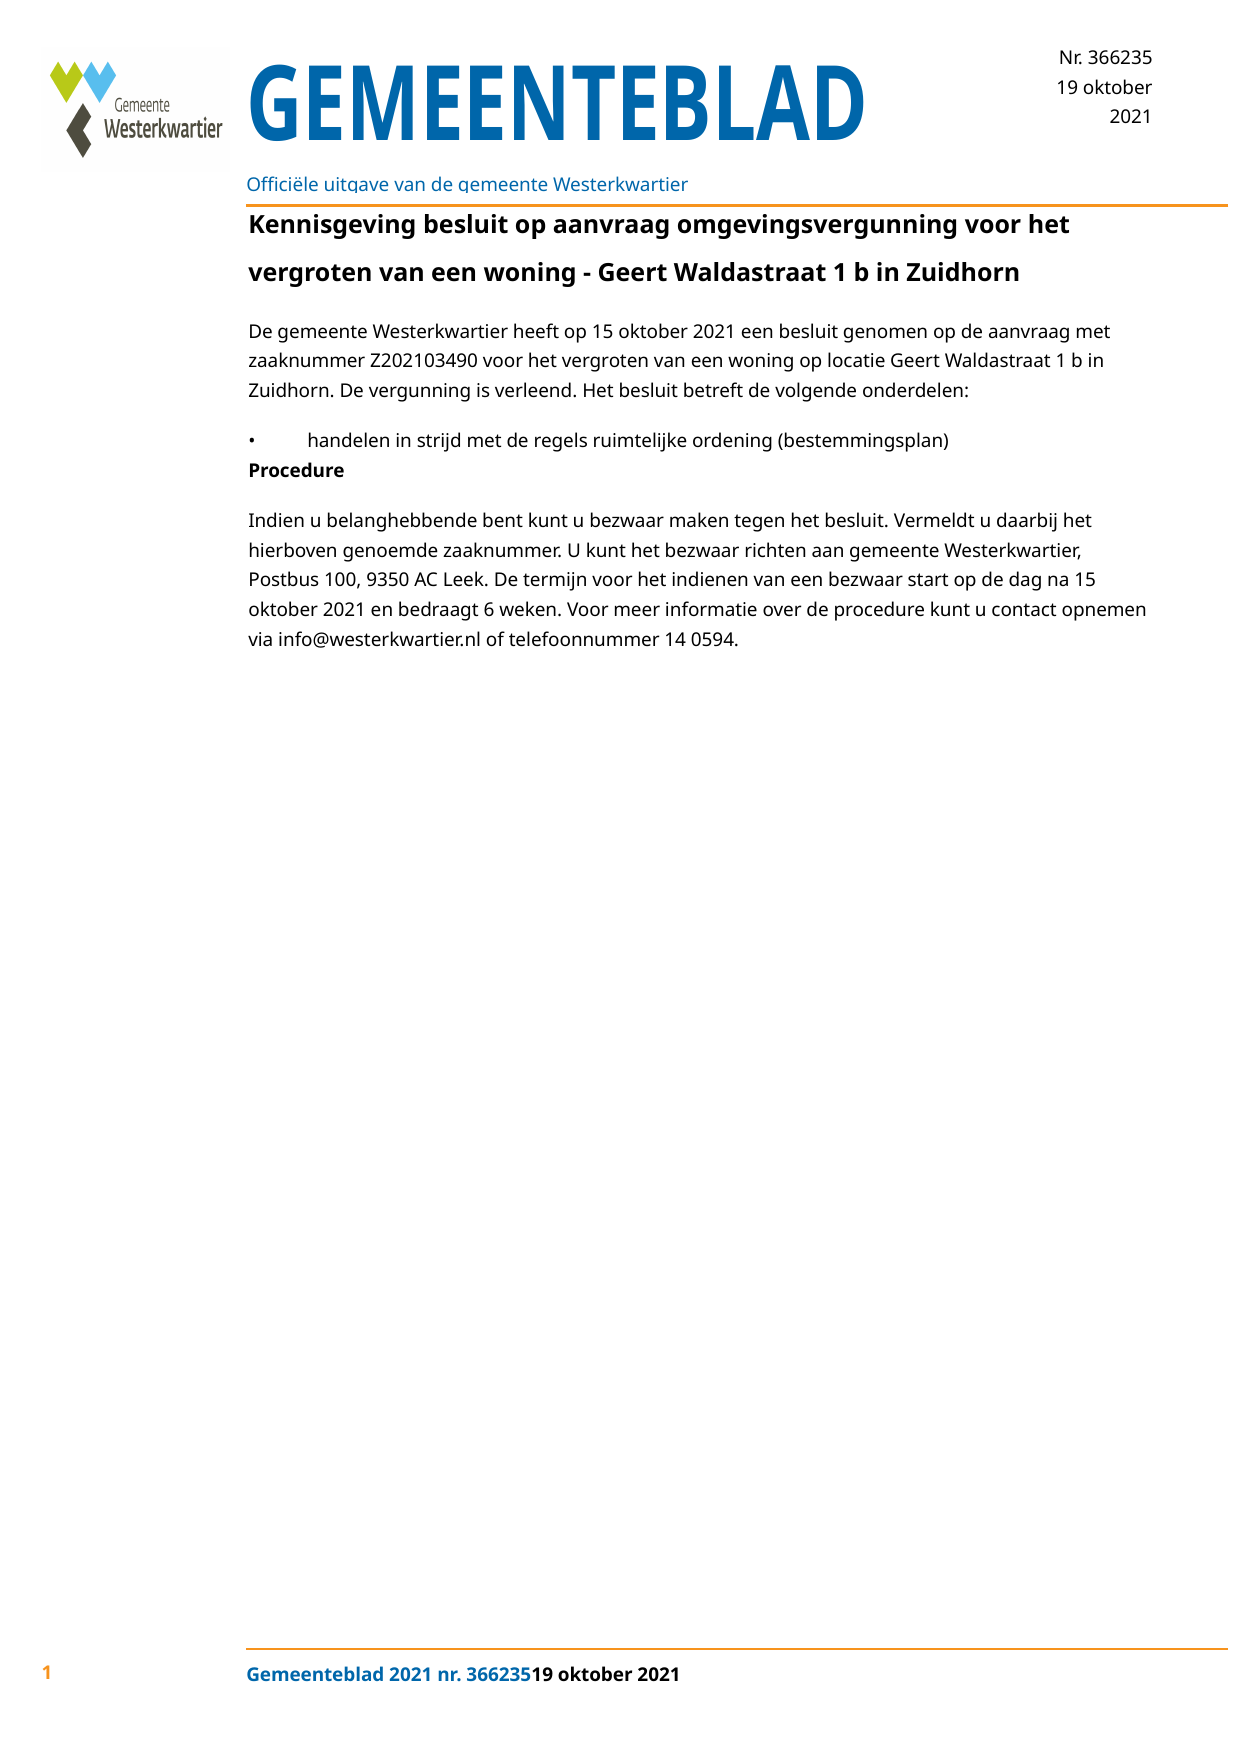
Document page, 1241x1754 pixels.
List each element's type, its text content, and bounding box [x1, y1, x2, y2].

picture [41, 47, 231, 172]
text Kennisgeving besluit op aanvraag omgevingsvergunning voor het vergroten van een woning - Geert Waldastraat 1 b in Zuidhorn [248, 207, 1152, 288]
text Indien u belanghebbende bent kunt u bezwaar maken tegen het besluit. Vermeldt u daarbij het hierboven genoemde zaaknummer. U kunt het bezwaar richten aan gemeente Westerkwartier, Postbus 100, 9350 AC Leek. De termijn voor het indienen van een bezwaar start op de dag na 15 oktober 2021 en bedraagt 6 weken. Voor meer informatie over de procedure kunt u contact opnemen via info@westerkwartier.nl of telefoonnummer 14 0594. [248, 507, 1152, 652]
list handelen in strijd met de regels ruimtelijke ordening (bestemmingsplan) [248, 427, 1152, 453]
text Procedure [248, 457, 1152, 483]
text De gemeente Westerkwartier heeft op 15 oktober 2021 een besluit genomen op de aanvraag met zaaknummer Z202103490 voor het vergroten van een woning op locatie Geert Waldastraat 1 b in Zuidhorn. De vergunning is verleend. Het besluit betreft de volgende onderdelen: [248, 318, 1152, 403]
